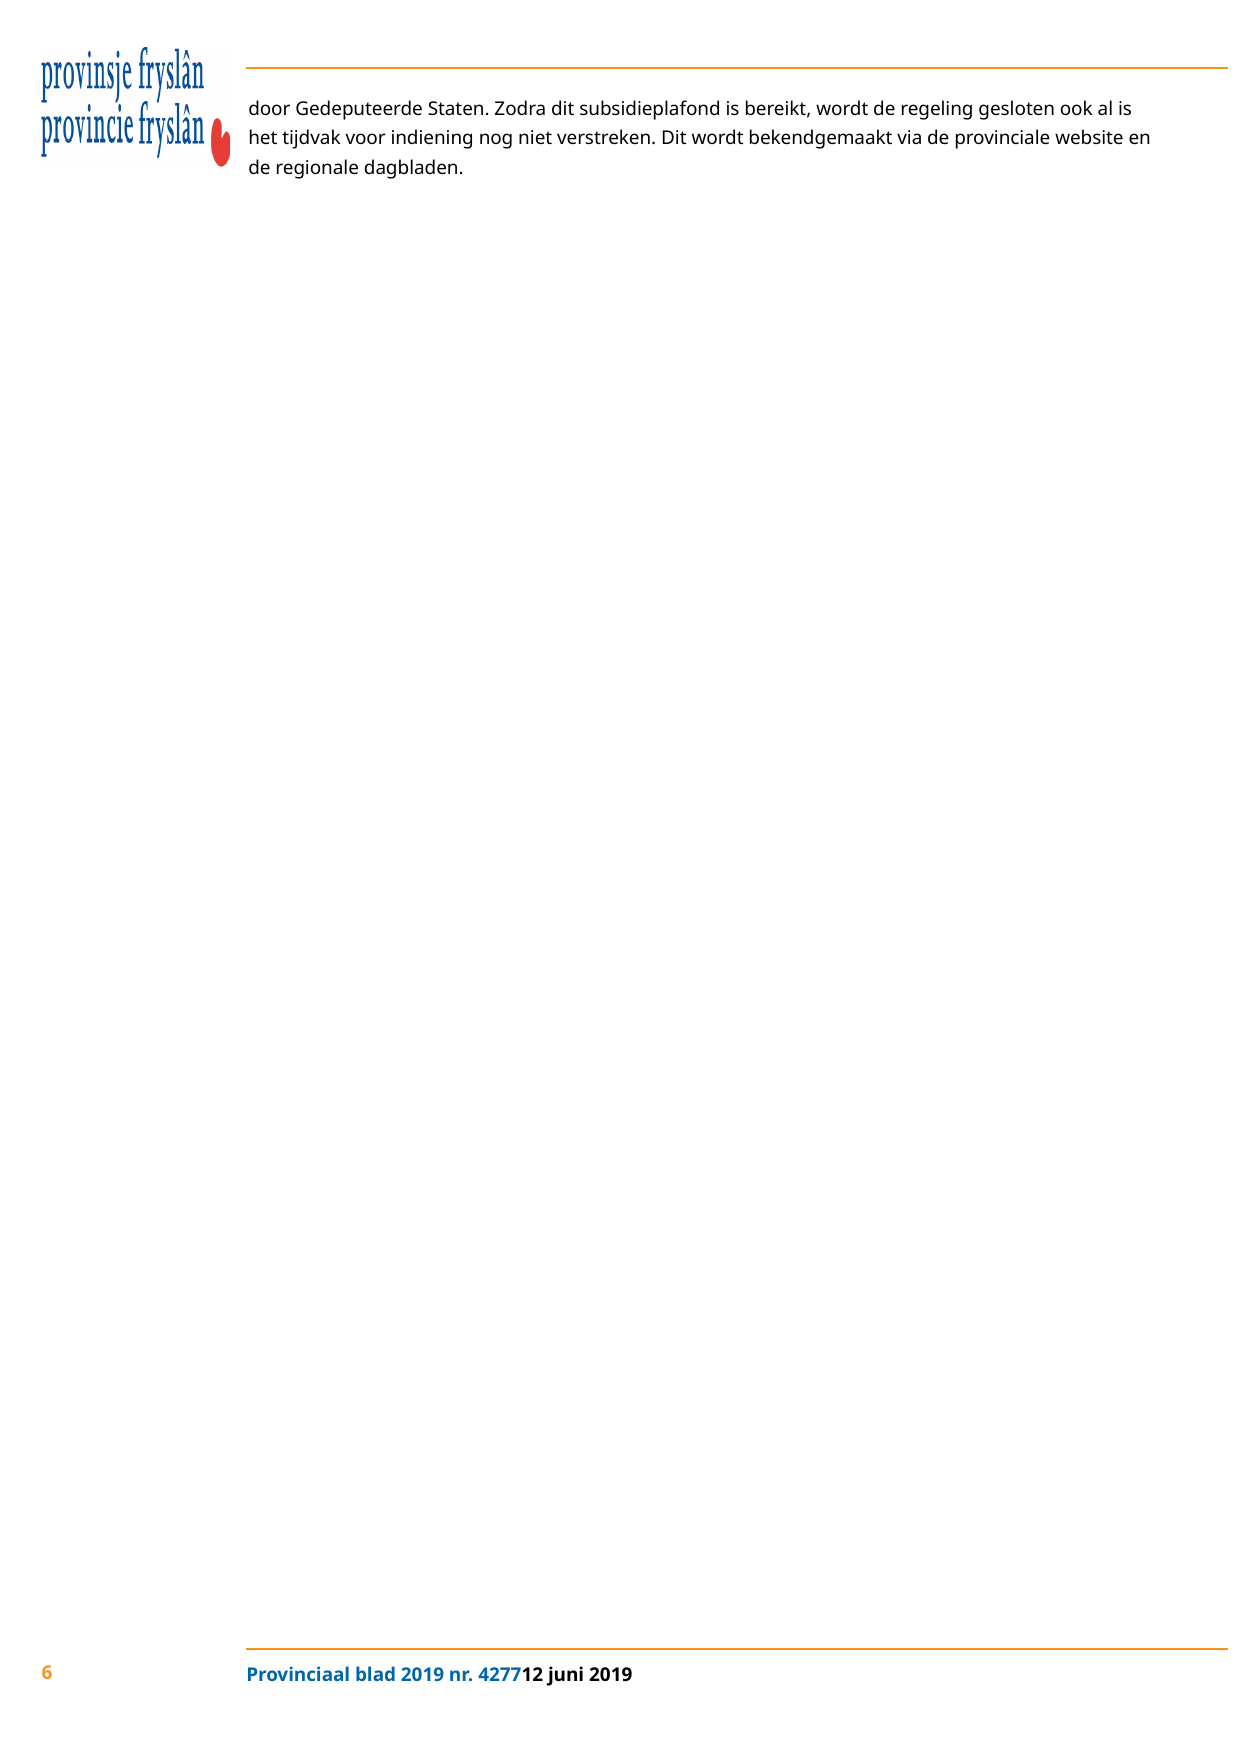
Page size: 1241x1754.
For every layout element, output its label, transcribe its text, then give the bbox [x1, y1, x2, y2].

picture [41, 47, 231, 172]
text door Gedeputeerde Staten. Zodra dit subsidieplafond is bereikt, wordt de regeling gesloten ook al is het tijdvak voor indiening nog niet verstreken. Dit wordt bekendgemaakt via de provinciale website en de regionale dagbladen. [248, 95, 1152, 180]
